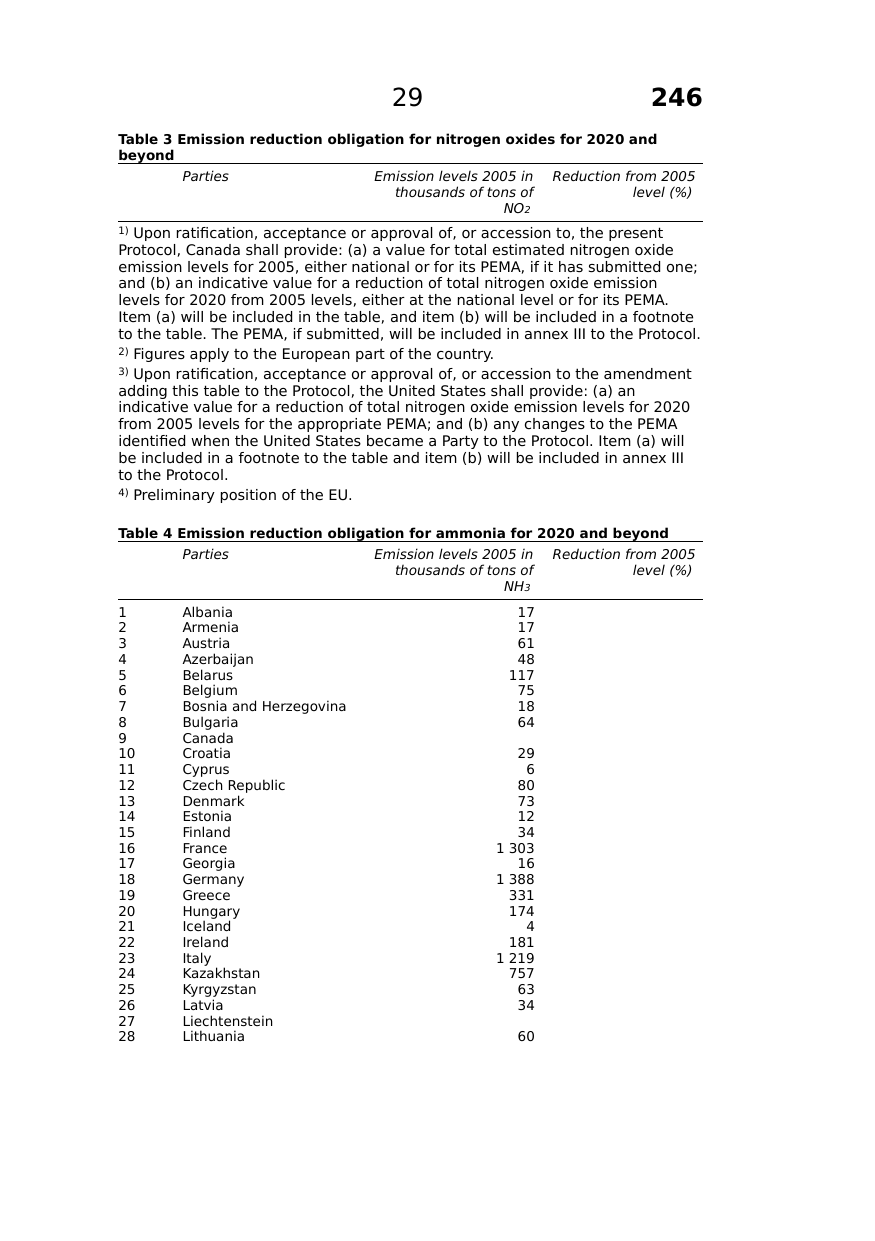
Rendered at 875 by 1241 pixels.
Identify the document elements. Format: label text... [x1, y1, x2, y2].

table_cell 10 [118, 746, 176, 762]
table_cell Latvia [176, 998, 363, 1013]
table_cell Emission levels 2005 in thousands of tons of NH3 [364, 542, 540, 599]
table_cell 7 [118, 699, 176, 715]
table_cell Azerbaijan [176, 652, 363, 667]
table_cell [540, 668, 703, 683]
table_cell Bulgaria [176, 715, 363, 730]
table_cell Estonia [176, 809, 363, 825]
table_cell Germany [176, 872, 363, 888]
table_cell Parties [176, 164, 363, 221]
table_cell 27 [118, 1014, 176, 1029]
table_cell 80 [364, 778, 540, 793]
table_cell 4 [364, 919, 540, 935]
table_cell 16 [364, 856, 540, 872]
table_cell [540, 699, 703, 715]
table_cell Canada [176, 730, 363, 746]
table_cell 29 [364, 746, 540, 762]
table_cell [540, 966, 703, 982]
table_cell [540, 715, 703, 730]
table_cell [118, 164, 176, 221]
table_cell 24 [118, 966, 176, 982]
table_cell 117 [364, 668, 540, 683]
table_cell France [176, 841, 363, 856]
table_cell [540, 904, 703, 919]
table_cell 1 [118, 600, 176, 620]
table_cell 19 [118, 888, 176, 903]
table_cell 1 303 [364, 841, 540, 856]
table_cell 34 [364, 825, 540, 841]
table_cell Belgium [176, 683, 363, 699]
table_header Table 3 Emission reduction obligation for nitrogen oxides for 2020 and beyond [118, 132, 703, 163]
table_cell [540, 998, 703, 1013]
table_cell 75 [364, 683, 540, 699]
table_cell [540, 951, 703, 966]
table_cell 15 [118, 825, 176, 841]
table_cell 73 [364, 793, 540, 809]
table_cell [540, 919, 703, 935]
table_cell 1) Upon ratification, acceptance or approval of, or accession to, the present Protocol, Canada shall provide: (a) a value for total estimated nitrogen oxide emission levels for 2005, either national or for its PEMA, if it has submitted one; and (b) an indicative value for a reduction of total nitrogen oxide emission levels for 2020 from 2005 levels, either at the national level or for its PEMA. Item (a) will be included in the table, and item (b) will be included in a footnote to the table. The PEMA, if submitted, will be included in annex III to the Protocol. 2) Figures apply to the European part of the country. 3) Upon ratification, acceptance or approval of, or accession to the amendment adding this table to the Protocol, the United States shall provide: (a) an indicative value for a reduction of total nitrogen oxide emission levels for 2020 from 2005 levels for the appropriate PEMA; and (b) any changes to the PEMA identified when the United States became a Party to the Protocol. Item (a) will be included in a footnote to the table and item (b) will be included in annex III to the Protocol. 4) Preliminary position of the EU. [118, 222, 703, 504]
table_cell [364, 1014, 540, 1029]
table_cell [118, 542, 176, 599]
table_cell [540, 888, 703, 903]
table_cell Croatia [176, 746, 363, 762]
table_cell 26 [118, 998, 176, 1013]
table_cell 34 [364, 998, 540, 1013]
table_cell [540, 778, 703, 793]
table_cell 22 [118, 935, 176, 951]
table_cell Liechtenstein [176, 1014, 363, 1029]
table_cell [540, 793, 703, 809]
table_cell Parties [176, 542, 363, 599]
table_cell [540, 652, 703, 667]
table_cell Hungary [176, 904, 363, 919]
table_cell Italy [176, 951, 363, 966]
table_cell [540, 762, 703, 778]
table_cell [540, 1014, 703, 1029]
table_cell [540, 841, 703, 856]
table_cell 12 [118, 778, 176, 793]
table_cell 1 388 [364, 872, 540, 888]
table_cell 25 [118, 982, 176, 998]
table_cell 61 [364, 636, 540, 652]
table_cell 28 [118, 1029, 176, 1045]
table_cell 18 [364, 699, 540, 715]
table_cell 4 [118, 652, 176, 667]
table_cell 2 [118, 620, 176, 636]
table_cell [540, 982, 703, 998]
table_cell 18 [118, 872, 176, 888]
table_cell 331 [364, 888, 540, 903]
table_cell 23 [118, 951, 176, 966]
table_cell 3 [118, 636, 176, 652]
table_cell [364, 730, 540, 746]
table_cell Bosnia and Herzegovina [176, 699, 363, 715]
table_cell Kazakhstan [176, 966, 363, 982]
table_cell 20 [118, 904, 176, 919]
table_cell 8 [118, 715, 176, 730]
table_cell [540, 935, 703, 951]
table_cell 174 [364, 904, 540, 919]
table_cell 21 [118, 919, 176, 935]
table_cell Iceland [176, 919, 363, 935]
table_cell [540, 636, 703, 652]
table_cell [540, 872, 703, 888]
table_cell Albania [176, 600, 363, 620]
table_cell Greece [176, 888, 363, 903]
table_cell [540, 1029, 703, 1045]
table_cell [540, 730, 703, 746]
table_cell 12 [364, 809, 540, 825]
table_cell 17 [118, 856, 176, 872]
table_cell 17 [364, 620, 540, 636]
table_cell 13 [118, 793, 176, 809]
table_cell 63 [364, 982, 540, 998]
table_cell [540, 825, 703, 841]
table_cell Austria [176, 636, 363, 652]
table_cell Lithuania [176, 1029, 363, 1045]
table_cell 64 [364, 715, 540, 730]
table_cell Georgia [176, 856, 363, 872]
table_cell 6 [118, 683, 176, 699]
table_cell Reduction from 2005 level (%) [540, 164, 703, 221]
table_cell 14 [118, 809, 176, 825]
table_cell 16 [118, 841, 176, 856]
table_cell Finland [176, 825, 363, 841]
table_cell 757 [364, 966, 540, 982]
table_cell 181 [364, 935, 540, 951]
table_cell [540, 600, 703, 620]
table_cell Cyprus [176, 762, 363, 778]
table_cell 9 [118, 730, 176, 746]
table_cell Czech Republic [176, 778, 363, 793]
table_cell [540, 746, 703, 762]
table_cell 1 219 [364, 951, 540, 966]
table_cell Belarus [176, 668, 363, 683]
table_cell Denmark [176, 793, 363, 809]
table_cell 11 [118, 762, 176, 778]
table_header Table 4 Emission reduction obligation for ammonia for 2020 and beyond [118, 526, 703, 541]
table_cell [540, 809, 703, 825]
table_cell [540, 620, 703, 636]
table_cell Emission levels 2005 in thousands of tons of NO2 [364, 164, 540, 221]
table_cell 60 [364, 1029, 540, 1045]
table_cell Reduction from 2005 level (%) [540, 542, 703, 599]
table_cell [540, 683, 703, 699]
table_cell 48 [364, 652, 540, 667]
table_cell Ireland [176, 935, 363, 951]
table_cell Armenia [176, 620, 363, 636]
table_cell Kyrgyzstan [176, 982, 363, 998]
table_cell [540, 856, 703, 872]
table_cell 6 [364, 762, 540, 778]
table_cell 5 [118, 668, 176, 683]
table_cell 17 [364, 600, 540, 620]
